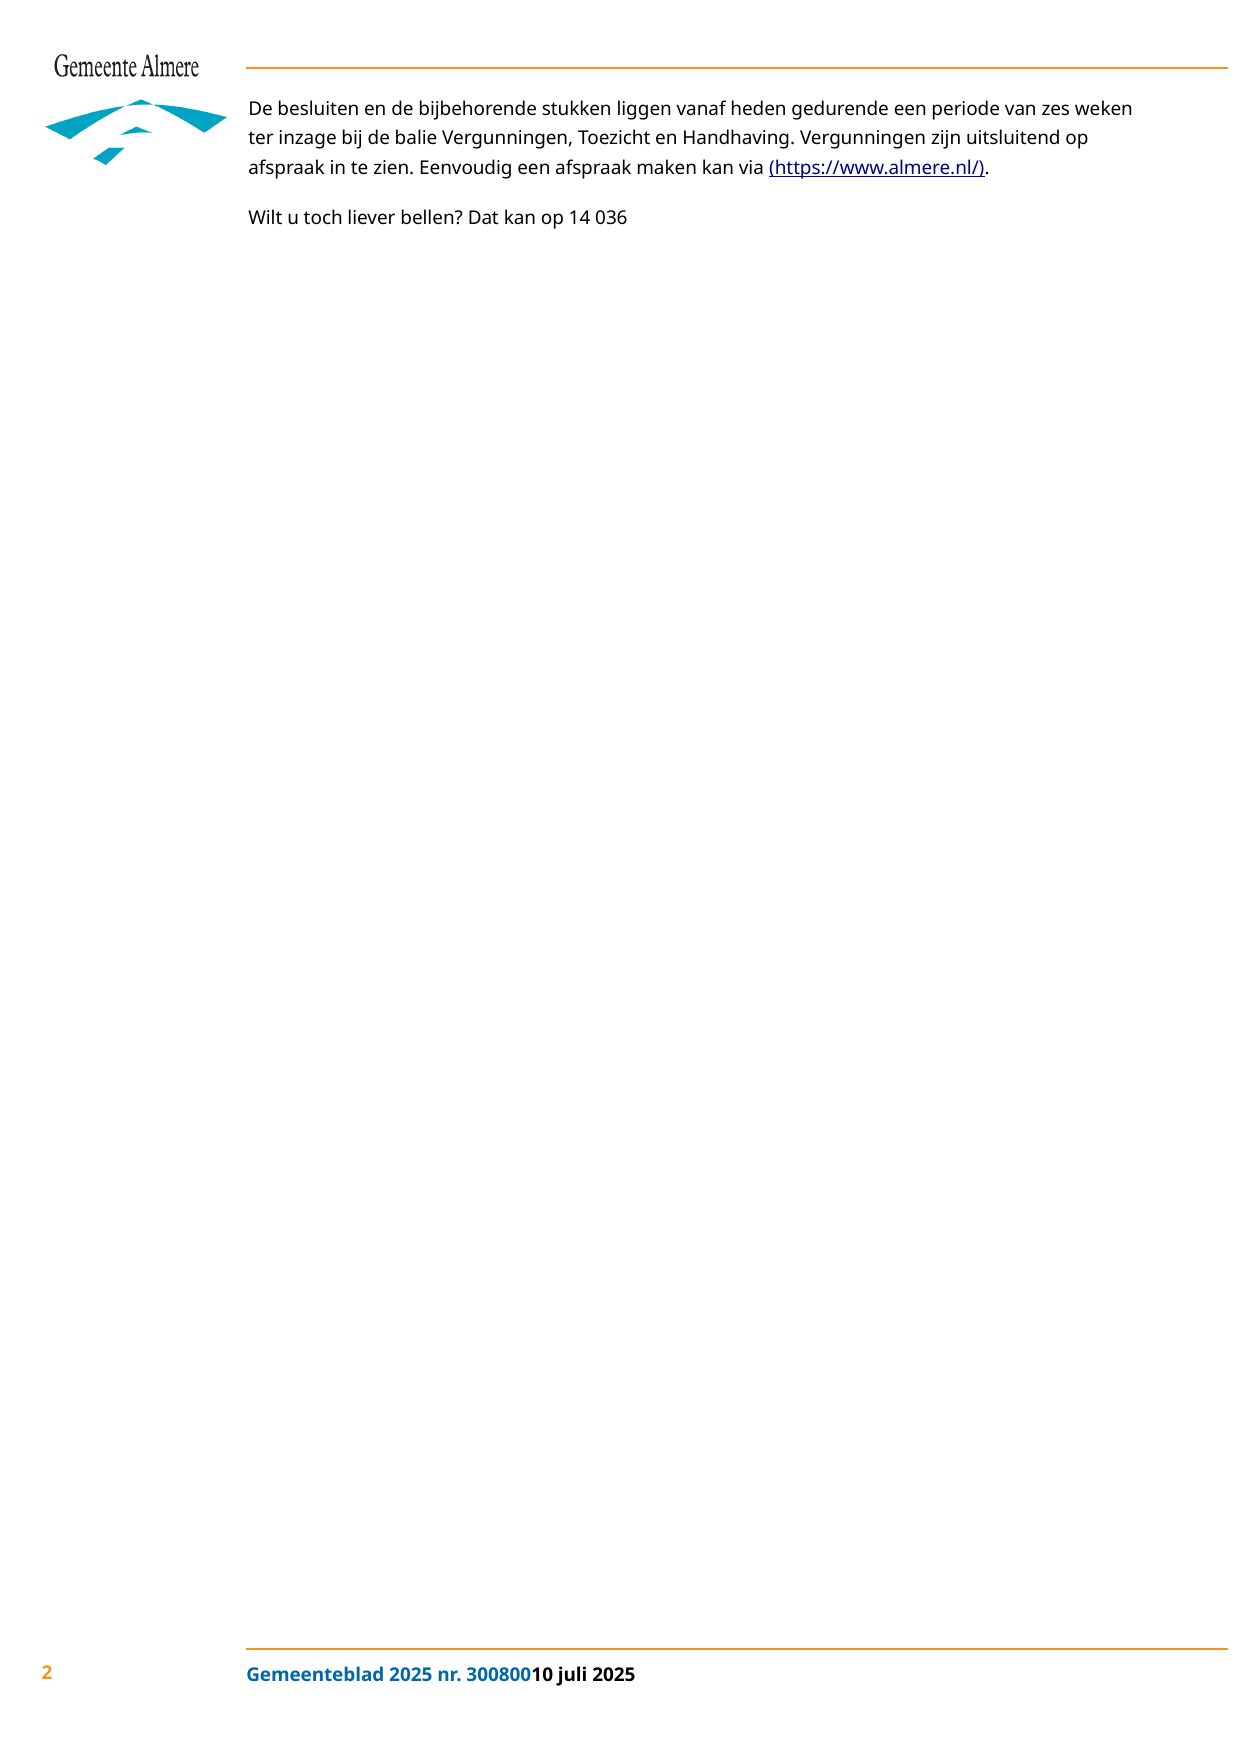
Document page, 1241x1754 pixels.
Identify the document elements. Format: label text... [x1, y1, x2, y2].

text De besluiten en de bijbehorende stukken liggen vanaf heden gedurende een periode van zes weken ter inzage bij de balie Vergunningen, Toezicht en Handhaving. Vergunningen zijn uitsluitend op afspraak in te zien. Eenvoudig een afspraak maken kan via (https://www.almere.nl/). [248, 95, 1152, 180]
picture [41, 47, 231, 172]
text Wilt u toch liever bellen? Dat kan op 14 036 [248, 204, 1152, 230]
